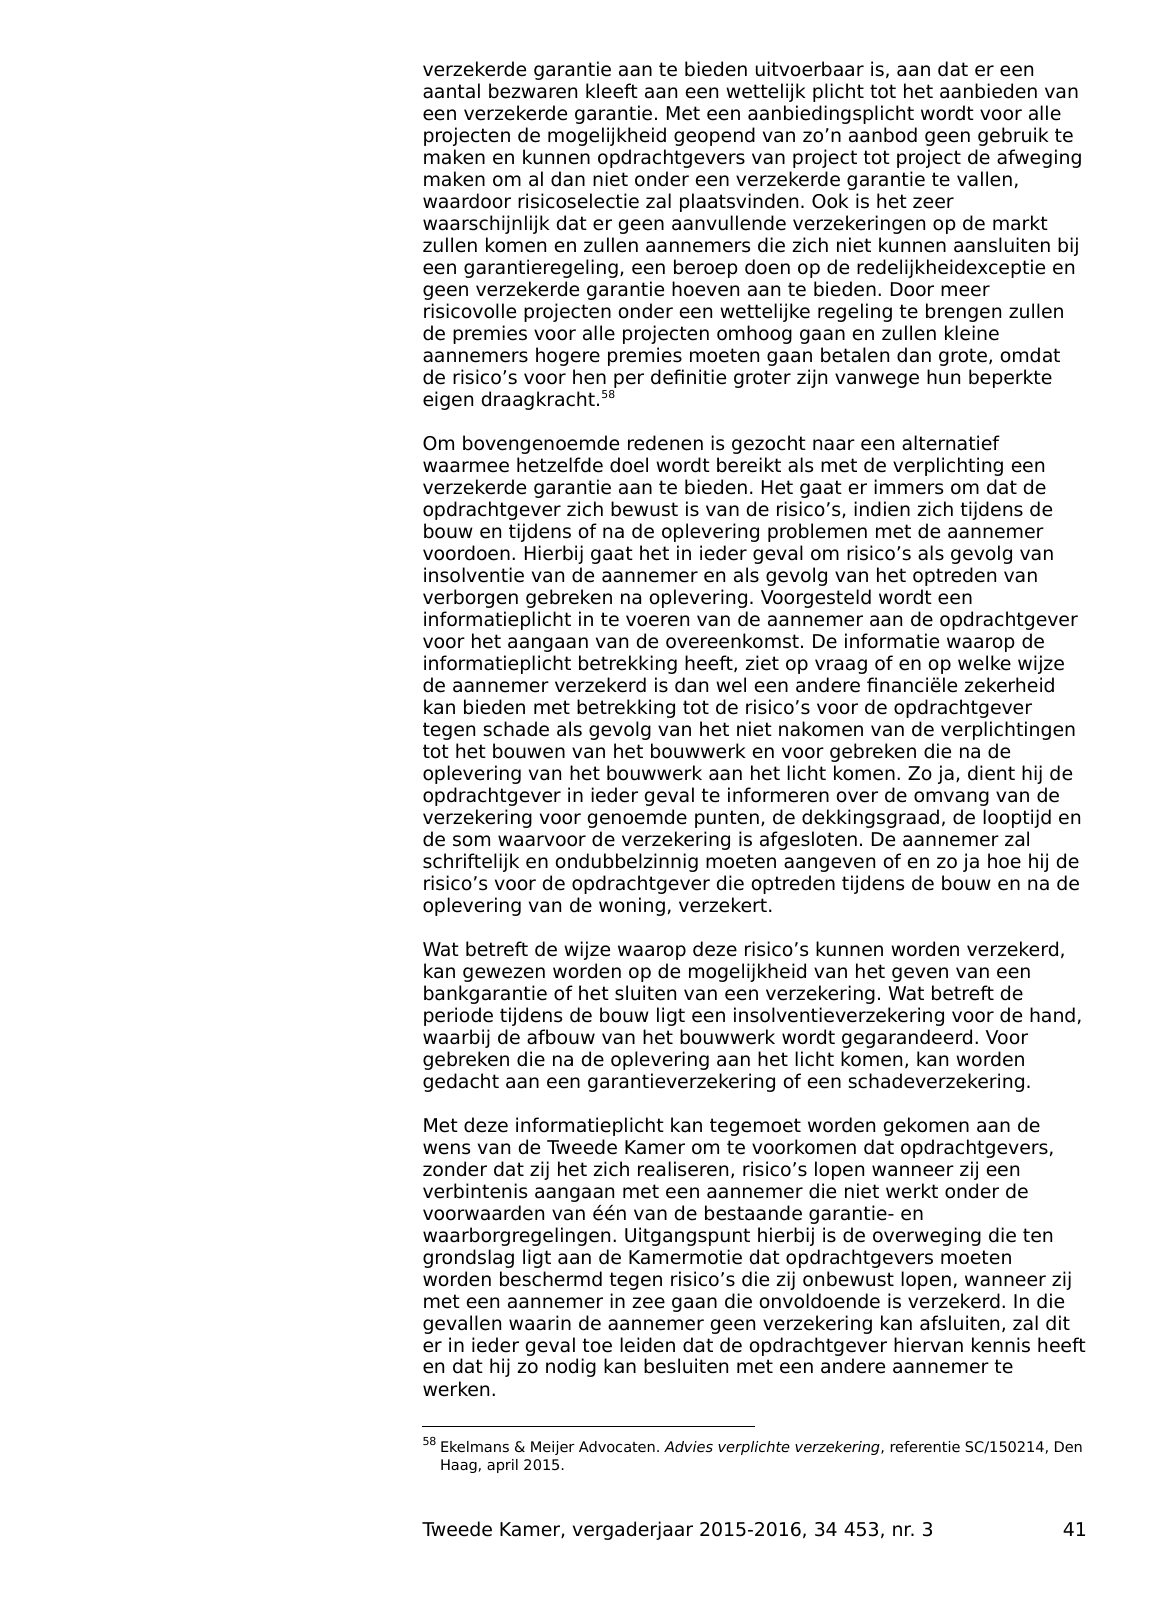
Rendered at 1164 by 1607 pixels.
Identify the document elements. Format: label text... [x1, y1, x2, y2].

text Om bovengenoemde redenen is gezocht naar een alternatief waarmee hetzelfde doel wordt bereikt als met de verplichting een verzekerde garantie aan te bieden. Het gaat er immers om dat de opdrachtgever zich bewust is van de risico’s, indien zich tijdens de bouw en tijdens of na de oplevering problemen met de aannemer voordoen. Hierbij gaat het in ieder geval om risico’s als gevolg van insolventie van de aannemer en als gevolg van het optreden van verborgen gebreken na oplevering. Voorgesteld wordt een informatieplicht in te voeren van de aannemer aan de opdrachtgever voor het aangaan van de overeenkomst. De informatie waarop de informatieplicht betrekking heeft, ziet op vraag of en op welke wijze de aannemer verzekerd is dan wel een andere financiële zekerheid kan bieden met betrekking tot de risico’s voor de opdrachtgever tegen schade als gevolg van het niet nakomen van de verplichtingen tot het bouwen van het bouwwerk en voor gebreken die na de oplevering van het bouwwerk aan het licht komen. Zo ja, dient hij de opdrachtgever in ieder geval te informeren over de omvang van de verzekering voor genoemde punten, de dekkingsgraad, de looptijd en de som waarvoor de verzekering is afgesloten. De aannemer zal schriftelijk en ondubbelzinnig moeten aangeven of en zo ja hoe hij de risico’s voor de opdrachtgever die optreden tijdens de bouw en na de oplevering van de woning, verzekert. [422, 433, 1087, 916]
text Met deze informatieplicht kan tegemoet worden gekomen aan de wens van de Tweede Kamer om te voorkomen dat opdrachtgevers, zonder dat zij het zich realiseren, risico’s lopen wanneer zij een verbintenis aangaan met een aannemer die niet werkt onder de voorwaarden van één van de bestaande garantie- en waarborgregelingen. Uitgangspunt hierbij is de overweging die ten grondslag ligt aan de Kamermotie dat opdrachtgevers moeten worden beschermd tegen risico’s die zij onbewust lopen, wanneer zij met een aannemer in zee gaan die onvoldoende is verzekerd. In die gevallen waarin de aannemer geen verzekering kan afsluiten, zal dit er in ieder geval toe leiden dat de opdrachtgever hiervan kennis heeft en dat hij zo nodig kan besluiten met een andere aannemer te werken. [422, 1115, 1087, 1400]
text verzekerde garantie aan te bieden uitvoerbaar is, aan dat er een aantal bezwaren kleeft aan een wettelijk plicht tot het aanbieden van een verzekerde garantie. Met een aanbiedingsplicht wordt voor alle projecten de mogelijkheid geopend van zo’n aanbod geen gebruik te maken en kunnen opdrachtgevers van project tot project de afweging maken om al dan niet onder een verzekerde garantie te vallen, waardoor risicoselectie zal plaatsvinden. Ook is het zeer waarschijnlijk dat er geen aanvullende verzekeringen op de markt zullen komen en zullen aannemers die zich niet kunnen aansluiten bij een garantieregeling, een beroep doen op de redelijkheidexceptie en geen verzekerde garantie hoeven aan te bieden. Door meer risicovolle projecten onder een wettelijke regeling te brengen zullen de premies voor alle projecten omhoog gaan en zullen kleine aannemers hogere premies moeten gaan betalen dan grote, omdat de risico’s voor hen per definitie groter zijn vanwege hun beperkte eigen draagkracht. [422, 59, 1087, 411]
text Ekelmans & Meijer Advocaten. Advies verplichte verzekering, referentie SC/150214, Den Haag, april 2015. [422, 1435, 1087, 1474]
text Wat betreft de wijze waarop deze risico’s kunnen worden verzekerd, kan gewezen worden op de mogelijkheid van het geven van een bankgarantie of het sluiten van een verzekering. Wat betreft de periode tijdens de bouw ligt een insolventieverzekering voor de hand, waarbij de afbouw van het bouwwerk wordt gegarandeerd. Voor gebreken die na de oplevering aan het licht komen, kan worden gedacht aan een garantieverzekering of een schadeverzekering. [422, 939, 1087, 1092]
